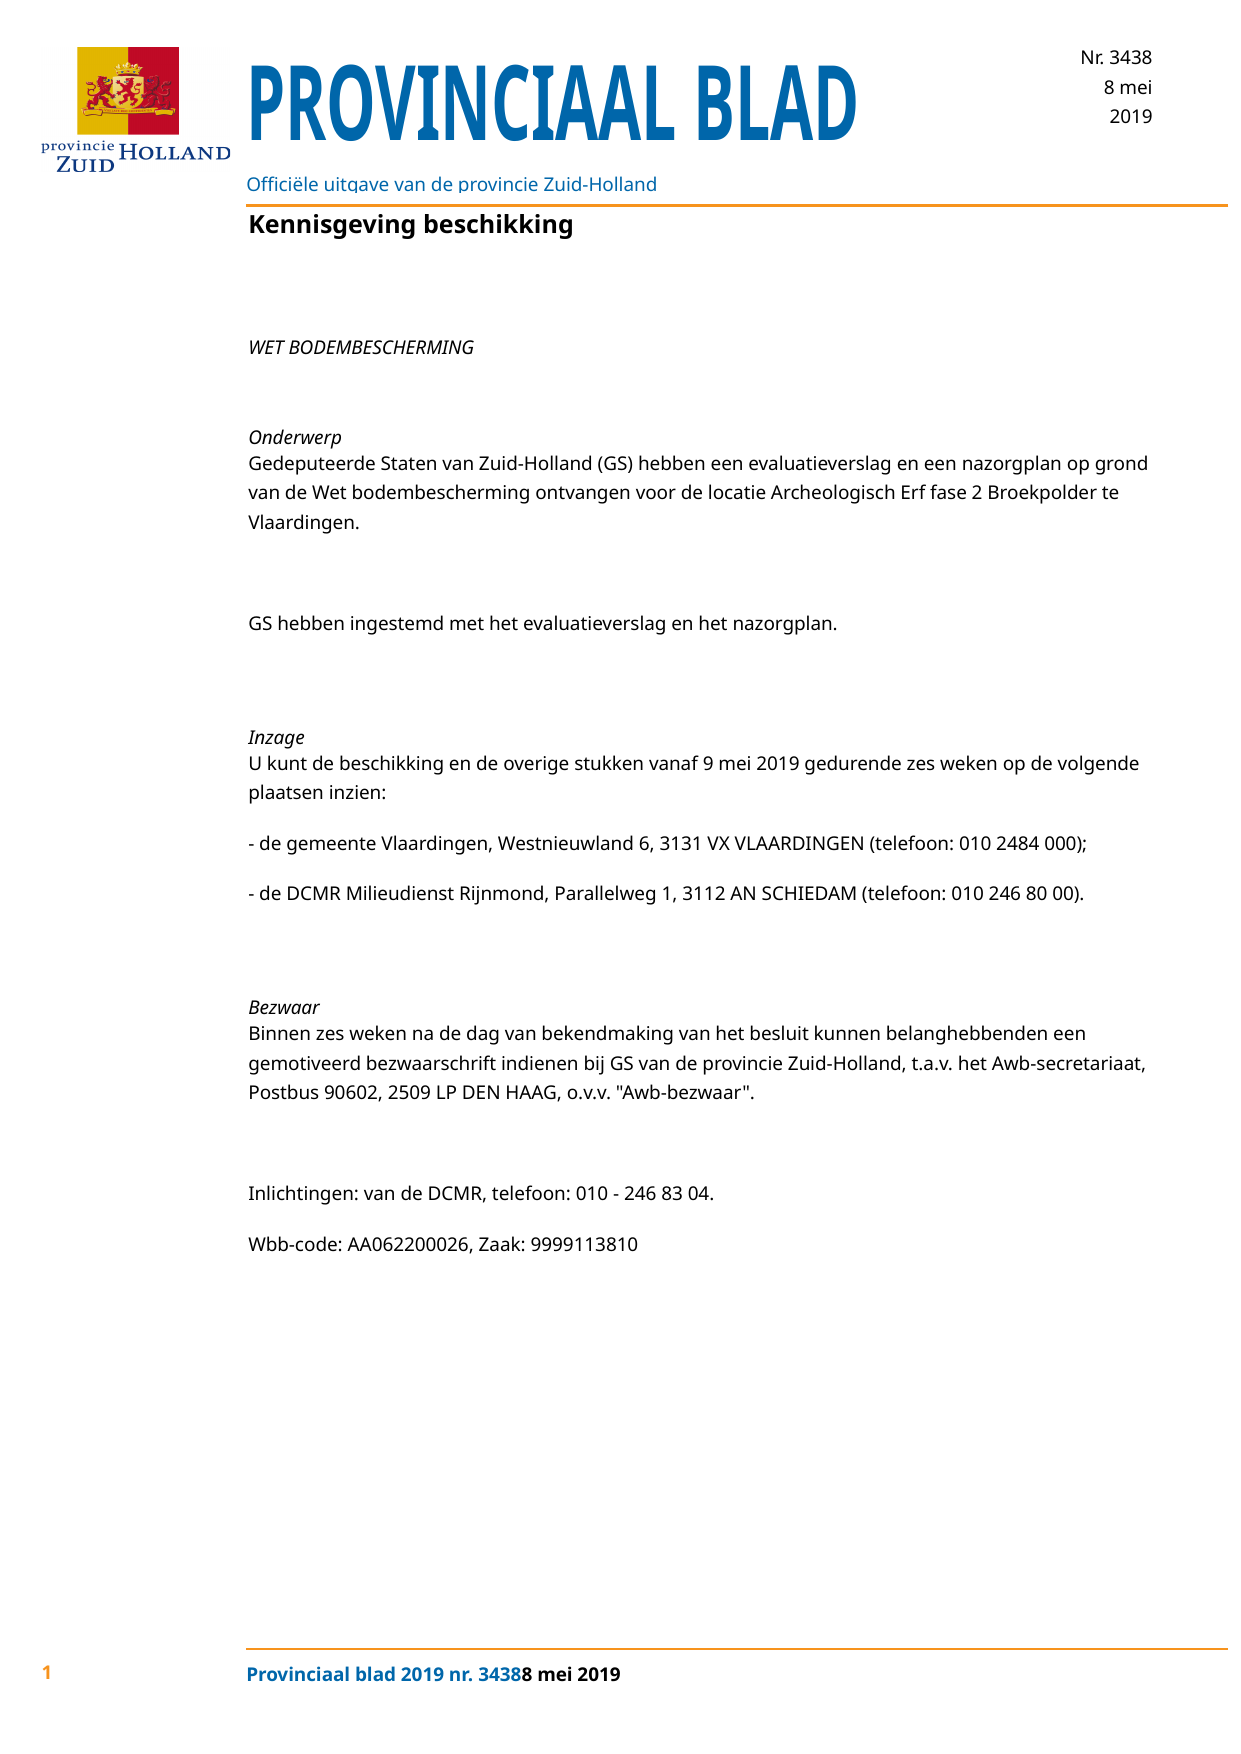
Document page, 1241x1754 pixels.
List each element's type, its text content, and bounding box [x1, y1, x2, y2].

text Onderwerp [248, 424, 1152, 450]
text Wbb-code: AA062200026, Zaak: 9999113810 [248, 1231, 1152, 1256]
text Gedeputeerde Staten van Zuid-Holland (GS) hebben een evaluatieverslag en een nazorgplan op grond van de Wet bodembescherming ontvangen voor de locatie Archeologisch Erf fase 2 Broekpolder te Vlaardingen. [248, 450, 1152, 534]
text Binnen zes weken na de dag van bekendmaking van het besluit kunnen belanghebbenden een gemotiveerd bezwaarschrift indienen bij GS van de provincie Zuid-Holland, t.a.v. het Awb-secretariaat, Postbus 90602, 2509 LP DEN HAAG, o.v.v. "Awb-bezwaar". [248, 1020, 1152, 1105]
text WET BODEMBESCHERMING [248, 334, 1152, 360]
text Inzage [248, 724, 1152, 750]
text U kunt de beschikking en de overige stukken vanaf 9 mei 2019 gedurende zes weken op de volgende plaatsen inzien: [248, 750, 1152, 805]
text - de DCMR Milieudienst Rijnmond, Parallelweg 1, 3112 AN SCHIEDAM (telefoon: 010 246 80 00). [248, 880, 1152, 906]
text Kennisgeving beschikking [248, 207, 1152, 241]
picture [41, 47, 231, 172]
text Bezwaar [248, 994, 1152, 1020]
text - de gemeente Vlaardingen, Westnieuwland 6, 3131 VX VLAARDINGEN (telefoon: 010 2484 000); [248, 830, 1152, 856]
text GS hebben ingestemd met het evaluatieverslag en het nazorgplan. [248, 610, 1152, 635]
text Inlichtingen: van de DCMR, telefoon: 010 - 246 83 04. [248, 1180, 1152, 1206]
